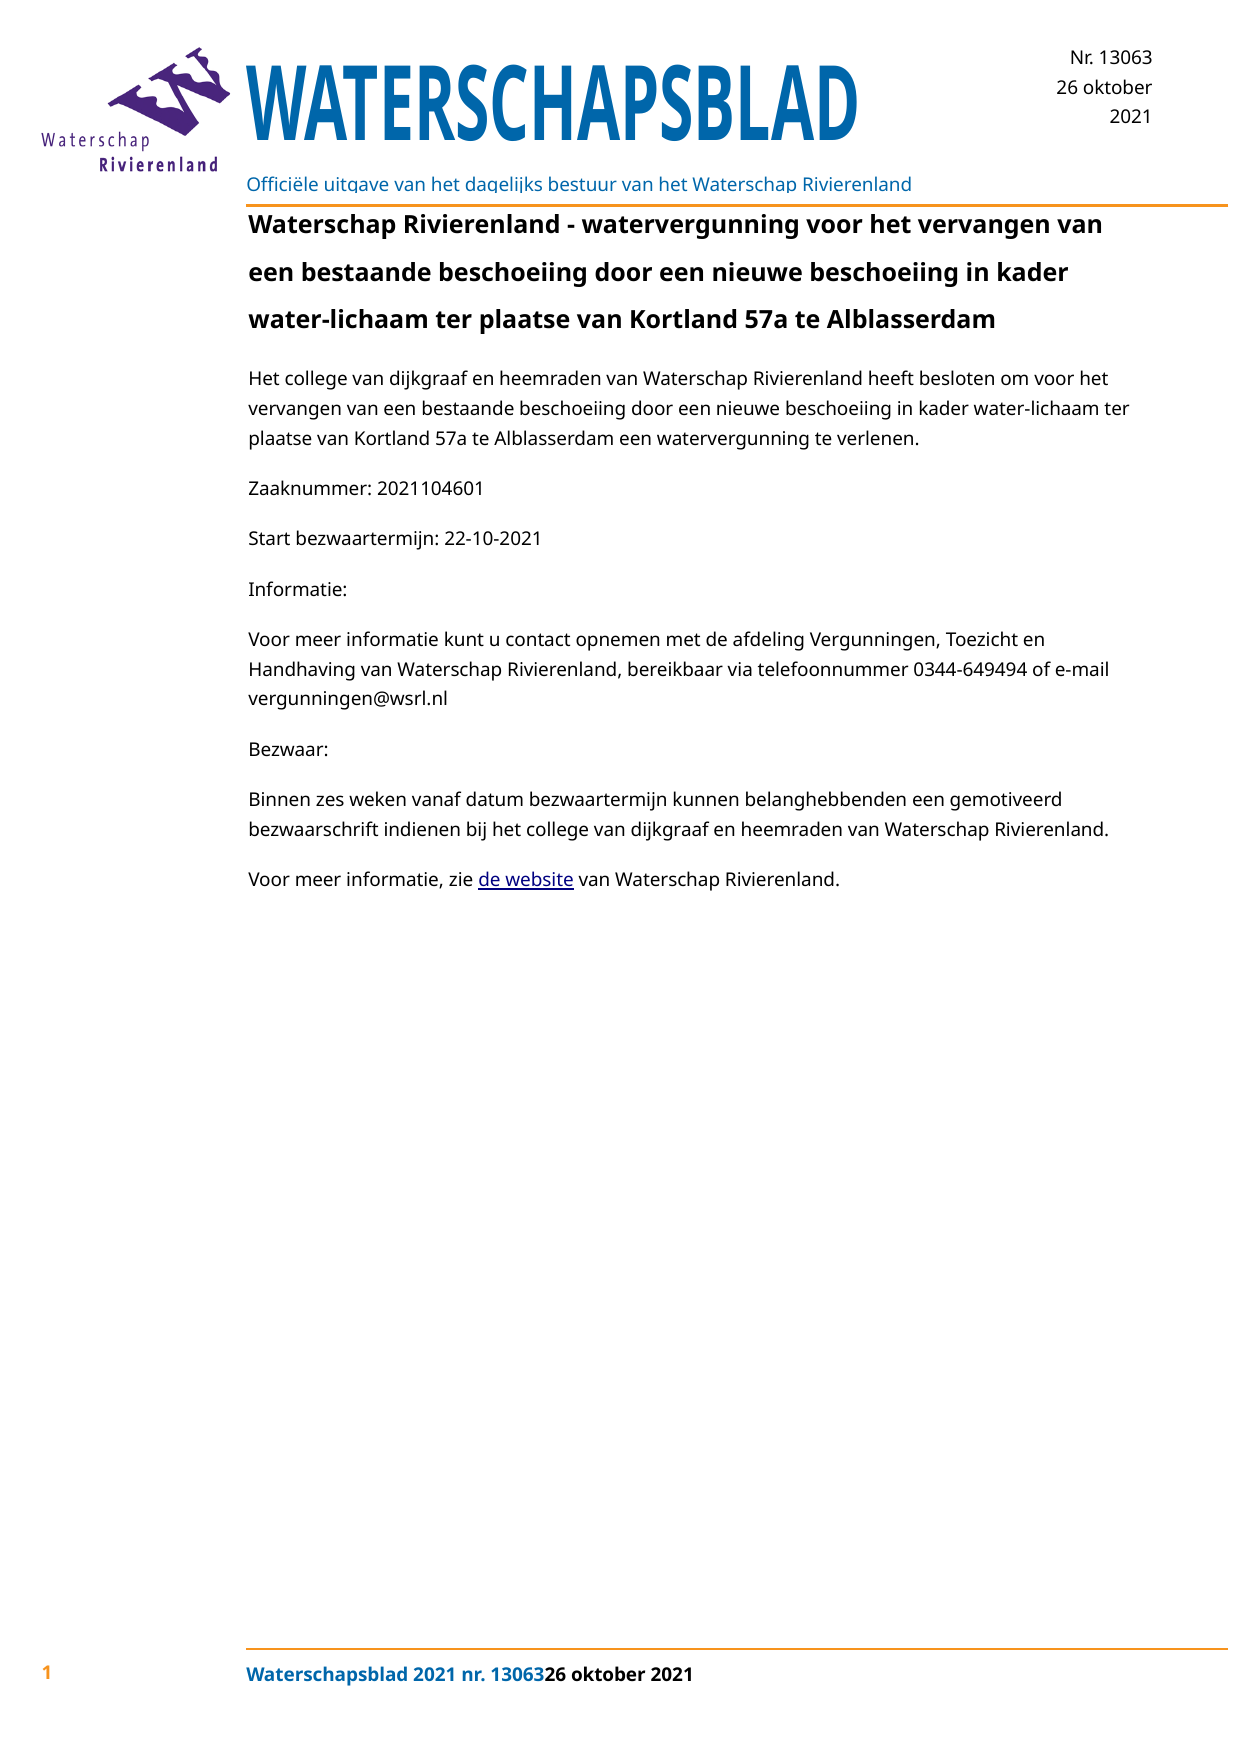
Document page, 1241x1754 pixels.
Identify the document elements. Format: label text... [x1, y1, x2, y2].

text Voor meer informatie kunt u contact opnemen met de afdeling Vergunningen, Toezicht en Handhaving van Waterschap Rivierenland, bereikbaar via telefoonnummer 0344-649494 of e-mail vergunningen@wsrl.nl [248, 626, 1152, 711]
text Bezwaar: [248, 736, 1152, 762]
text Start bezwaartermijn: 22-10-2021 [248, 526, 1152, 551]
text Voor meer informatie, zie de website van Waterschap Rivierenland. [248, 866, 1152, 892]
text Binnen zes weken vanaf datum bezwaartermijn kunnen belanghebbenden een gemotiveerd bezwaarschrift indienen bij het college van dijkgraaf en heemraden van Waterschap Rivierenland. [248, 786, 1152, 842]
picture [41, 47, 231, 172]
text Het college van dijkgraaf en heemraden van Waterschap Rivierenland heeft besloten om voor het vervangen van een bestaande beschoeiing door een nieuwe beschoeiing in kader water-lichaam ter plaatse van Kortland 57a te Alblasserdam een watervergunning te verlenen. [248, 366, 1152, 450]
text Waterschap Rivierenland - watervergunning voor het vervangen van een bestaande beschoeiing door een nieuwe beschoeiing in kader water-lichaam ter plaatse van Kortland 57a te Alblasserdam [248, 207, 1152, 336]
text Zaaknummer: 2021104601 [248, 475, 1152, 501]
text Informatie: [248, 576, 1152, 602]
